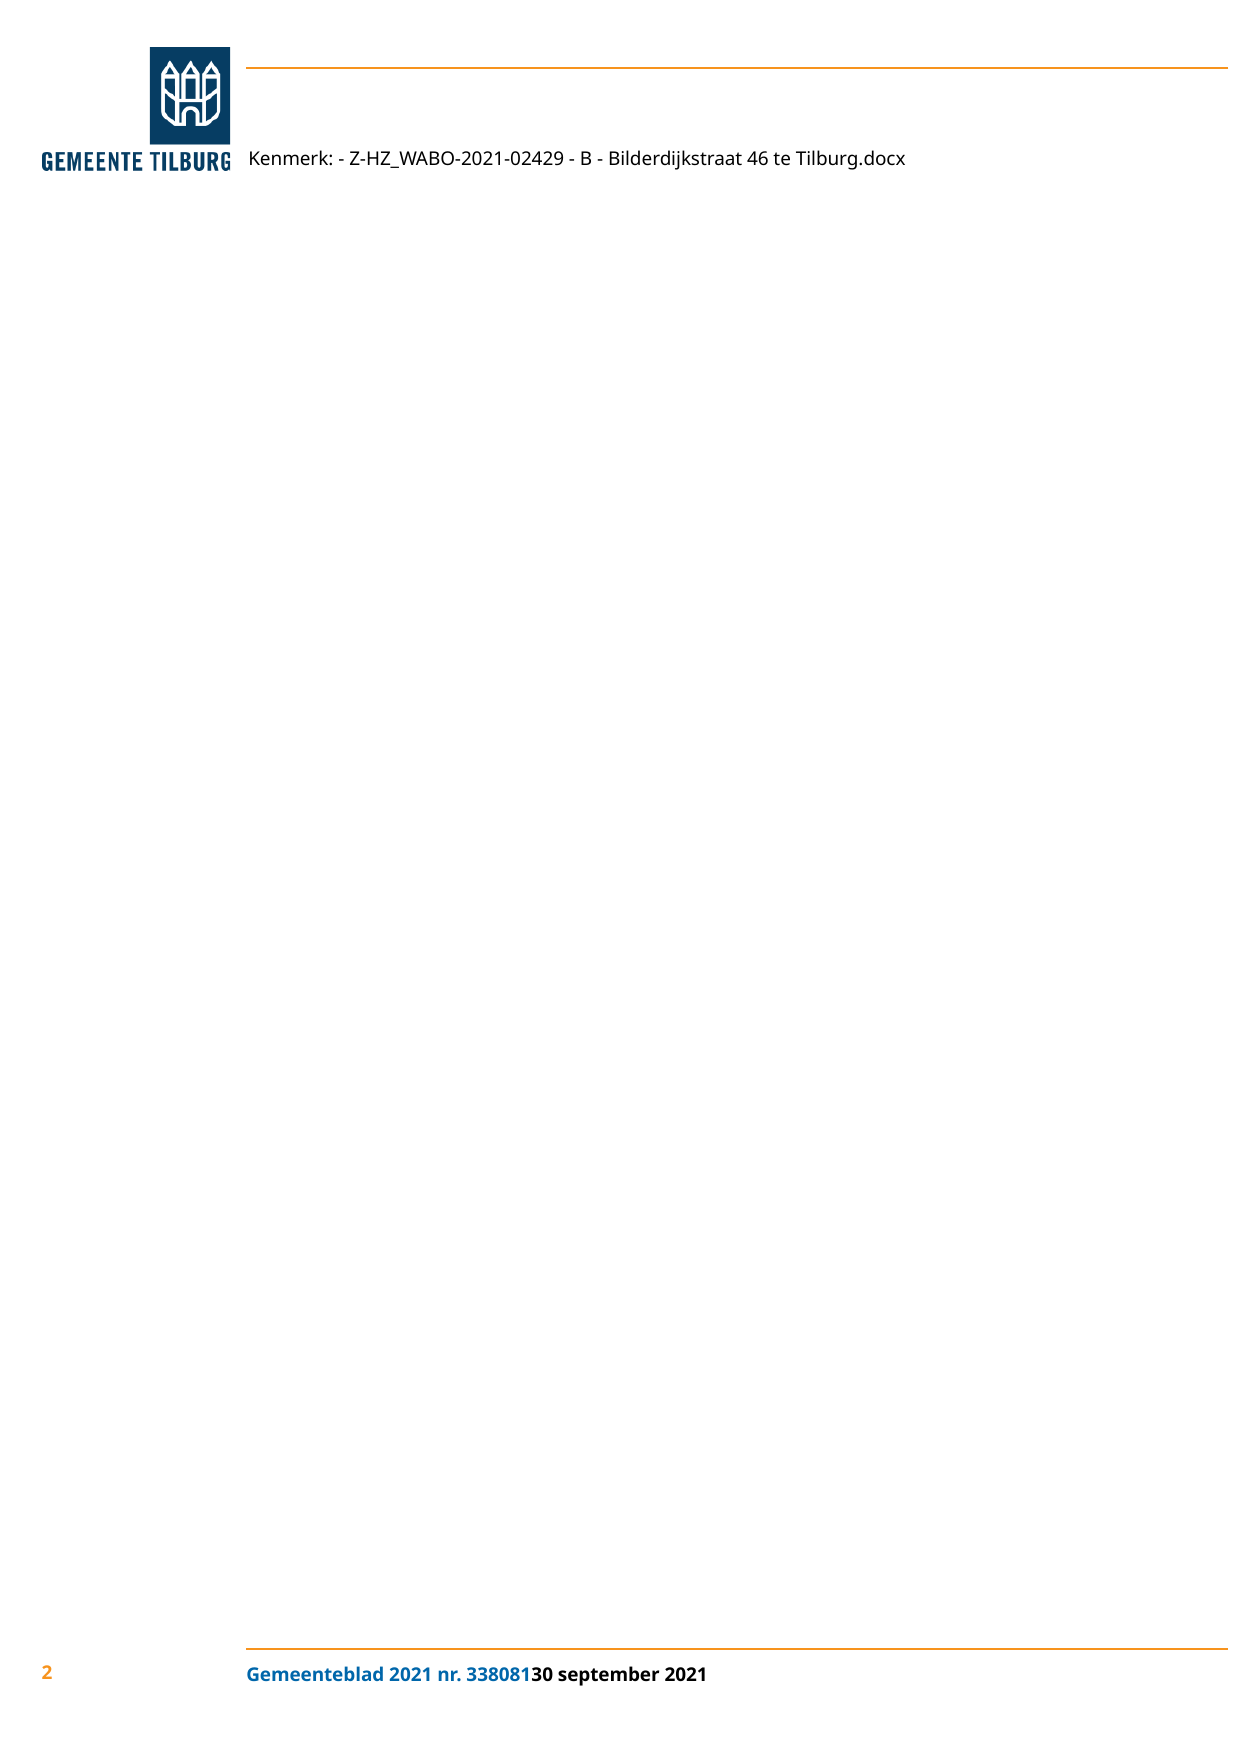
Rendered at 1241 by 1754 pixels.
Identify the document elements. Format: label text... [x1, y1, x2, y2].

text Kenmerk: - Z-HZ_WABO-2021-02429 - B - Bilderdijkstraat 46 te Tilburg.docx [248, 145, 1152, 171]
picture [41, 47, 231, 172]
